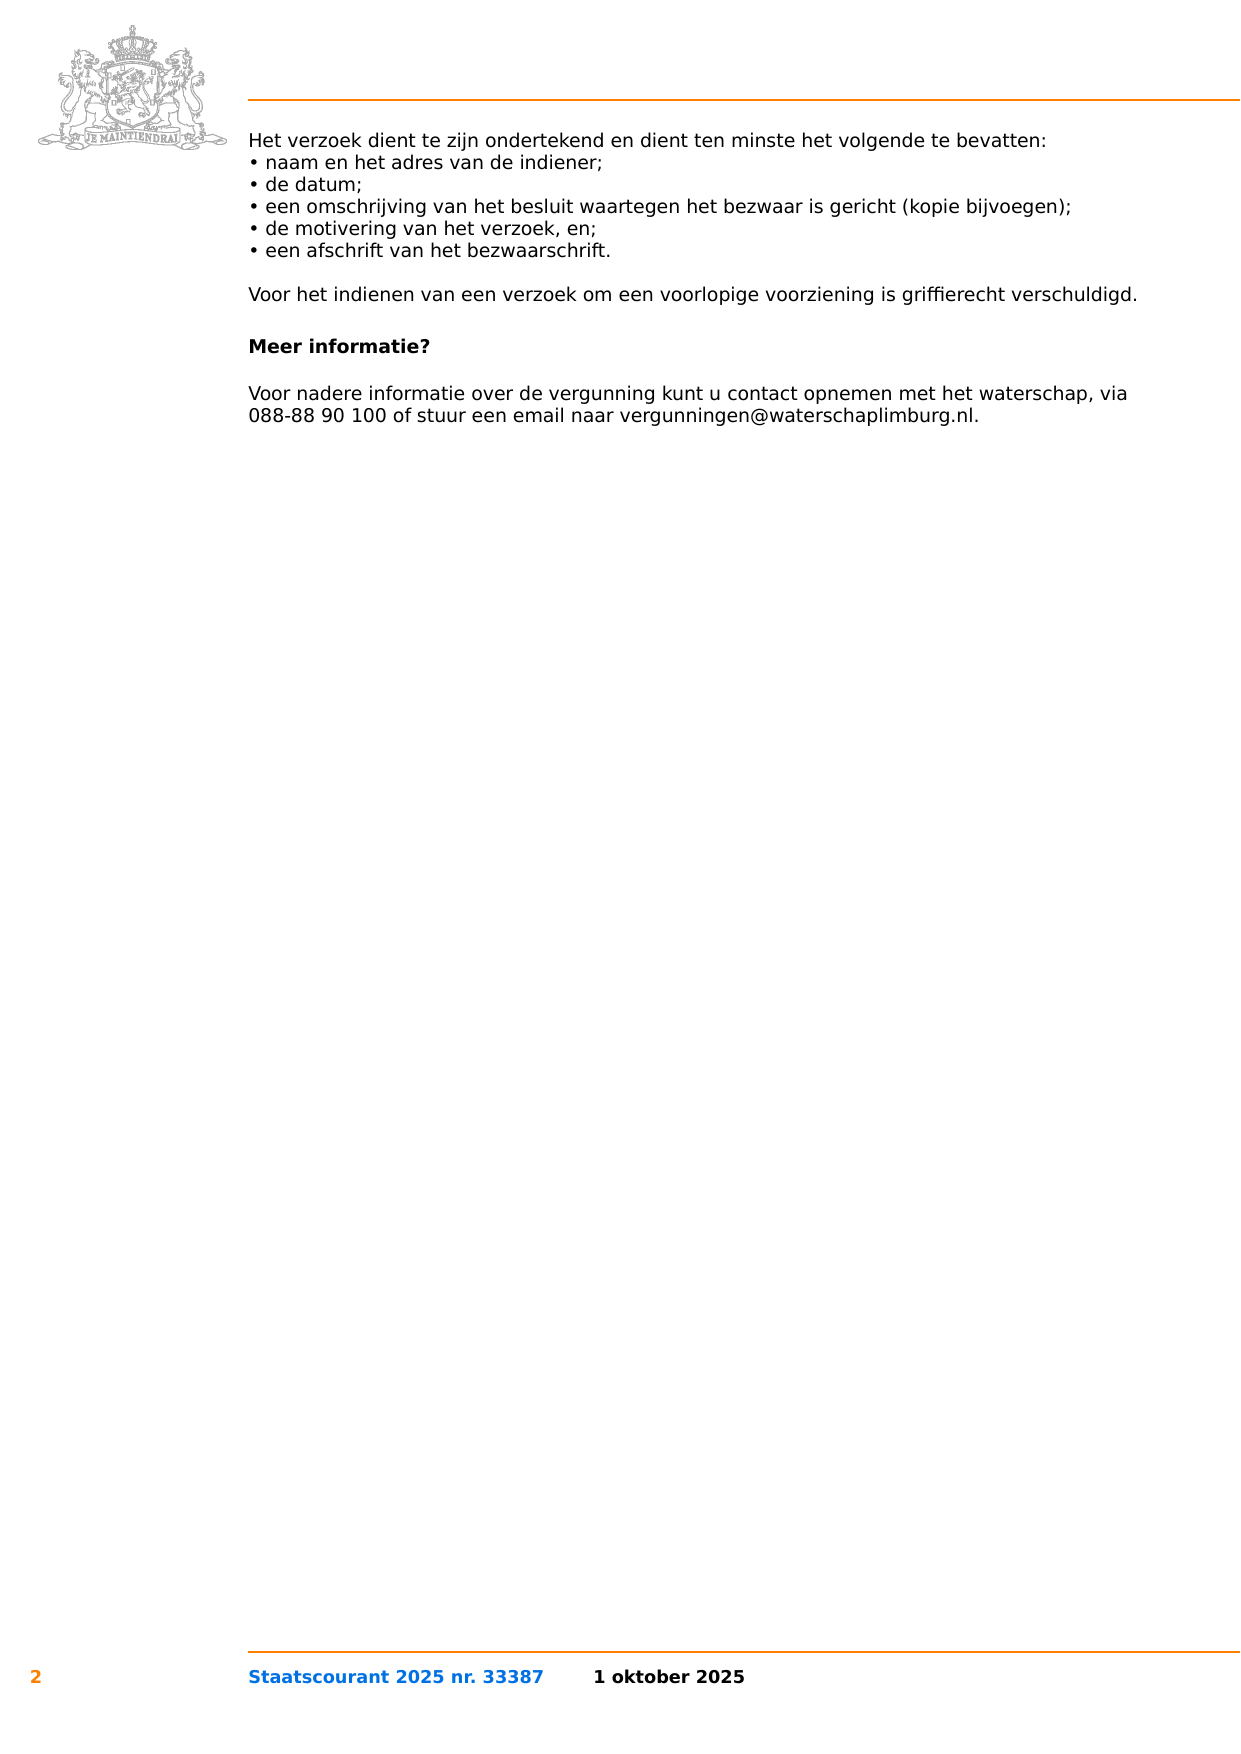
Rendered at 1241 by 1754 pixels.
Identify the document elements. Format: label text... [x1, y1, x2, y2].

text • een omschrijving van het besluit waartegen het bezwaar is gericht (kopie bijvoegen); [248, 196, 1163, 218]
text Het verzoek dient te zijn ondertekend en dient ten minste het volgende te bevatten: [248, 130, 1163, 152]
picture [38, 25, 227, 150]
text Voor nadere informatie over de vergunning kunt u contact opnemen met het waterschap, via 088-88 90 100 of stuur een email naar vergunningen@waterschaplimburg.nl. [248, 383, 1163, 427]
text • de motivering van het verzoek, en; [248, 218, 1163, 240]
text Voor het indienen van een verzoek om een voorlopige voorziening is griffierecht verschuldigd. [248, 284, 1163, 306]
subtitle Meer informatie? [248, 336, 1163, 358]
text • naam en het adres van de indiener; [248, 152, 1163, 174]
text • een afschrift van het bezwaarschrift. [248, 240, 1163, 262]
text • de datum; [248, 174, 1163, 196]
